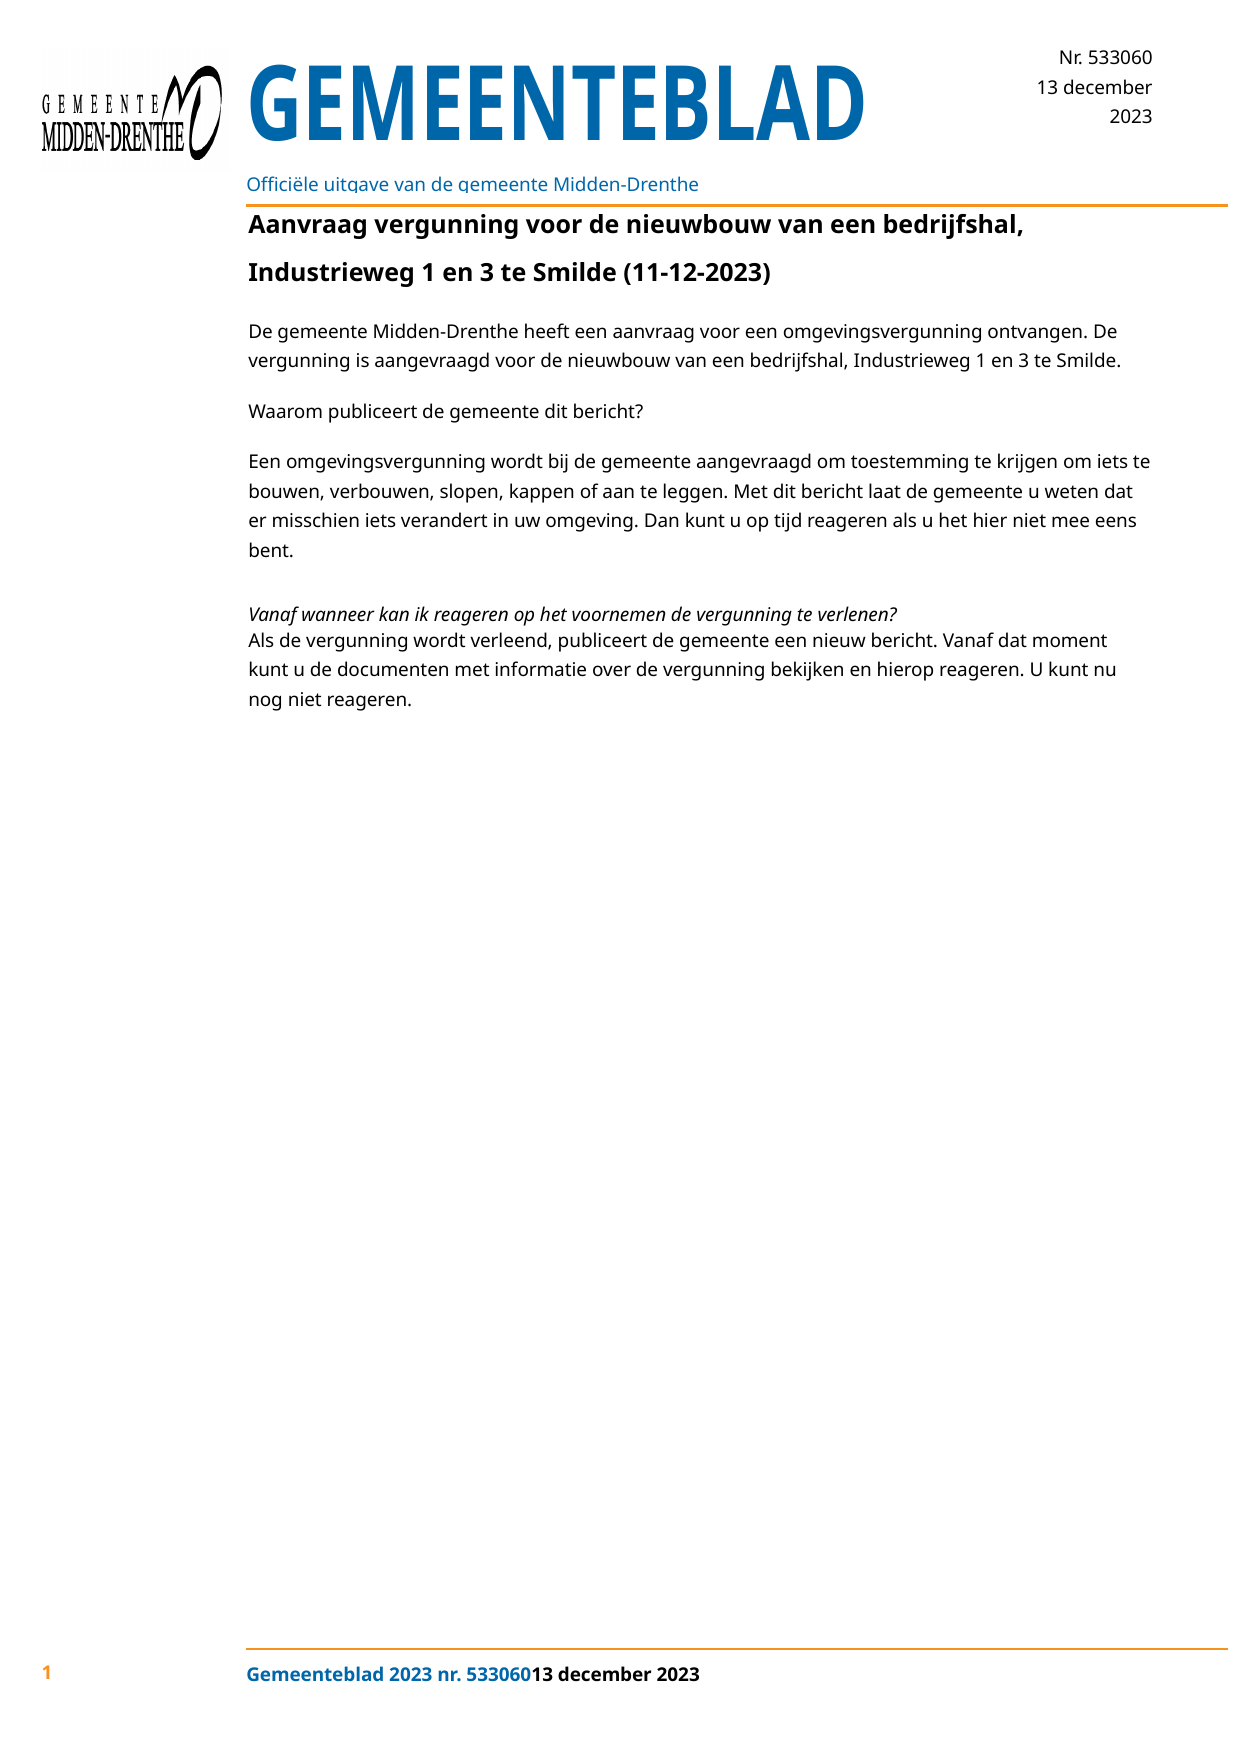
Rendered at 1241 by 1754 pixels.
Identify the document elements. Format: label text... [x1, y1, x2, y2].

text Als de vergunning wordt verleend, publiceert de gemeente een nieuw bericht. Vanaf dat moment kunt u de documenten met informatie over de vergunning bekijken en hierop reageren. U kunt nu nog niet reageren. [248, 627, 1152, 712]
text Waarom publiceert de gemeente dit bericht? [248, 398, 1152, 424]
text Aanvraag vergunning voor de nieuwbouw van een bedrijfshal, Industrieweg 1 en 3 te Smilde (11-12-2023) [248, 207, 1152, 288]
picture [41, 47, 231, 172]
text De gemeente Midden-Drenthe heeft een aanvraag voor een omgevingsvergunning ontvangen. De vergunning is aangevraagd voor de nieuwbouw van een bedrijfshal, Industrieweg 1 en 3 te Smilde. [248, 318, 1152, 373]
text Een omgevingsvergunning wordt bij de gemeente aangevraagd om toestemming te krijgen om iets te bouwen, verbouwen, slopen, kappen of aan te leggen. Met dit bericht laat de gemeente u weten dat er misschien iets verandert in uw omgeving. Dan kunt u op tijd reageren als u het hier niet mee eens bent. [248, 448, 1152, 563]
text Vanaf wanneer kan ik reageren op het voornemen de vergunning te verlenen? [248, 601, 1152, 627]
